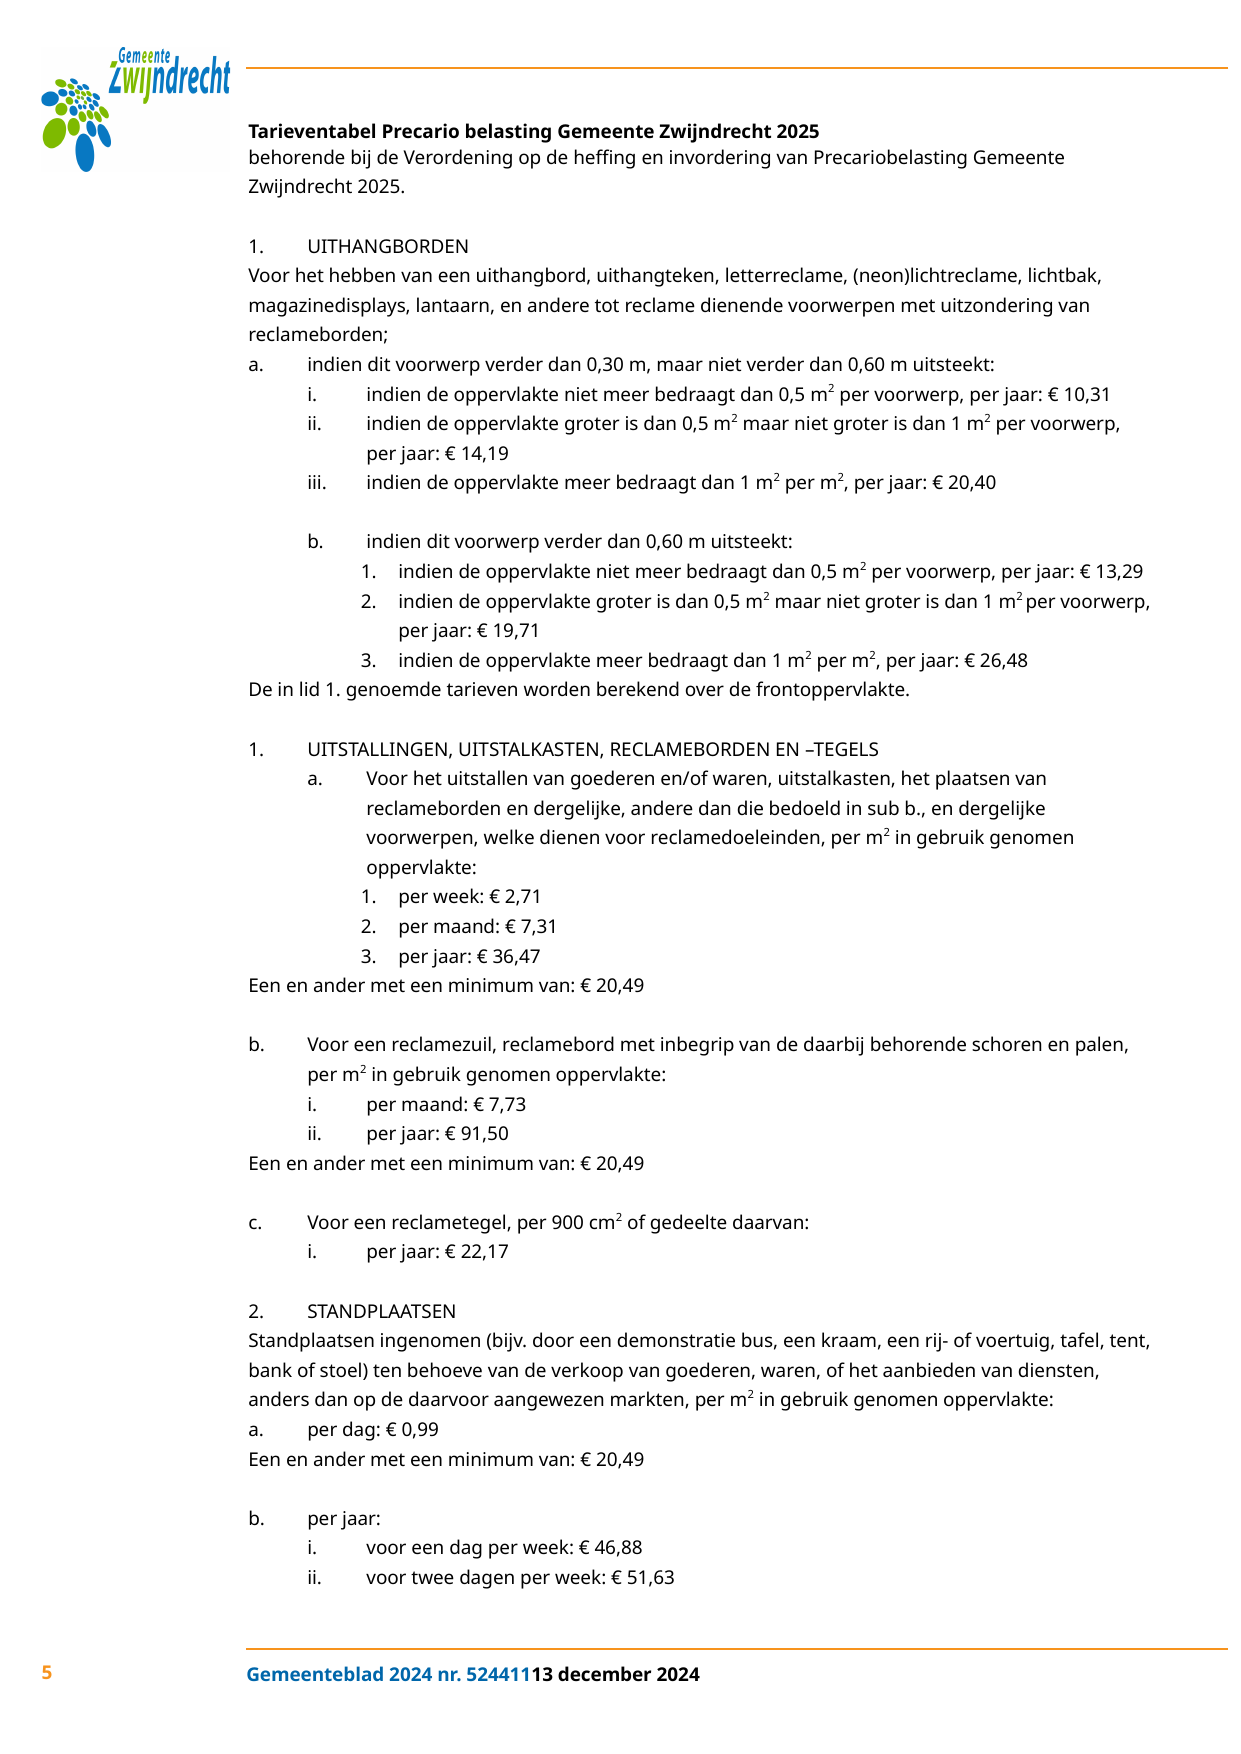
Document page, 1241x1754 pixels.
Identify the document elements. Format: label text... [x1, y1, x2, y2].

list indien de oppervlakte meer bedraagt dan 1 m2 per m2, per jaar: € 26,48 [361, 647, 1152, 673]
list indien de oppervlakte niet meer bedraagt dan 0,5 m2 per voorwerp, per jaar: € 13,29 [361, 558, 1152, 584]
text Een en ander met een minimum van: € 20,49 [248, 972, 1152, 998]
text De in lid 1. genoemde tarieven worden berekend over de frontoppervlakte. [248, 677, 1152, 702]
text Voor het hebben van een uithangbord, uithangteken, letterreclame, (neon)lichtreclame, lichtbak, magazinedisplays, lantaarn, en andere tot reclame dienende voorwerpen met uitzondering van reclameborden; [248, 262, 1152, 347]
list Voor een reclametegel, per 900 cm2 of gedeelte daarvan: [248, 1209, 1152, 1235]
list indien de oppervlakte groter is dan 0,5 m2 maar niet groter is dan 1 m2 per voorwerp, per jaar: € 19,71 [361, 588, 1152, 643]
list per jaar: € 36,47 [361, 943, 1152, 969]
list voor twee dagen per week: € 51,63 [307, 1564, 1152, 1590]
list Voor het uitstallen van goederen en/of waren, uitstalkasten, het plaatsen van reclameborden en dergelijke, andere dan die bedoeld in sub b., en dergelijke voorwerpen, welke dienen voor reclamedoeleinden, per m2 in gebruik genomen oppervlakte: [307, 765, 1152, 880]
list indien de oppervlakte groter is dan 0,5 m2 maar niet groter is dan 1 m2 per voorwerp, per jaar: € 14,19 [307, 410, 1152, 466]
picture [41, 47, 231, 172]
list per dag: € 0,99 [248, 1416, 1152, 1442]
list indien de oppervlakte meer bedraagt dan 1 m2 per m2, per jaar: € 20,40 [307, 469, 1152, 495]
list per jaar: [248, 1505, 1152, 1531]
list per maand: € 7,73 [307, 1091, 1152, 1117]
text Tarieventabel Precario belasting Gemeente Zwijndrecht 2025 [248, 116, 1152, 144]
list per jaar: € 91,50 [307, 1120, 1152, 1146]
text Een en ander met een minimum van: € 20,49 [248, 1446, 1152, 1472]
list per maand: € 7,31 [361, 913, 1152, 939]
list UITSTALLINGEN, UITSTALKASTEN, RECLAMEBORDEN EN –TEGELS [248, 736, 1152, 762]
text behorende bij de Verordening op de heffing en invordering van Precariobelasting Gemeente Zwijndrecht 2025. [248, 144, 1152, 199]
list per jaar: € 22,17 [307, 1239, 1152, 1264]
list voor een dag per week: € 46,88 [307, 1534, 1152, 1560]
text Standplaatsen ingenomen (bijv. door een demonstratie bus, een kraam, een rij- of voertuig, tafel, tent, bank of stoel) ten behoeve van de verkoop van goederen, waren, of het aanbieden van diensten, anders dan op de daarvoor aangewezen markten, per m2 in gebruik genomen oppervlakte: [248, 1327, 1152, 1412]
list indien dit voorwerp verder dan 0,60 m uitsteekt: [307, 529, 1152, 554]
list STANDPLAATSEN [248, 1298, 1152, 1324]
list indien dit voorwerp verder dan 0,30 m, maar niet verder dan 0,60 m uitsteekt: [248, 351, 1152, 377]
list per week: € 2,71 [361, 884, 1152, 909]
text Een en ander met een minimum van: € 20,49 [248, 1150, 1152, 1176]
list UITHANGBORDEN [248, 233, 1152, 259]
list indien de oppervlakte niet meer bedraagt dan 0,5 m2 per voorwerp, per jaar: € 10,31 [307, 381, 1152, 407]
list Voor een reclamezuil, reclamebord met inbegrip van de daarbij behorende schoren en palen, per m2 in gebruik genomen oppervlakte: [248, 1032, 1152, 1087]
